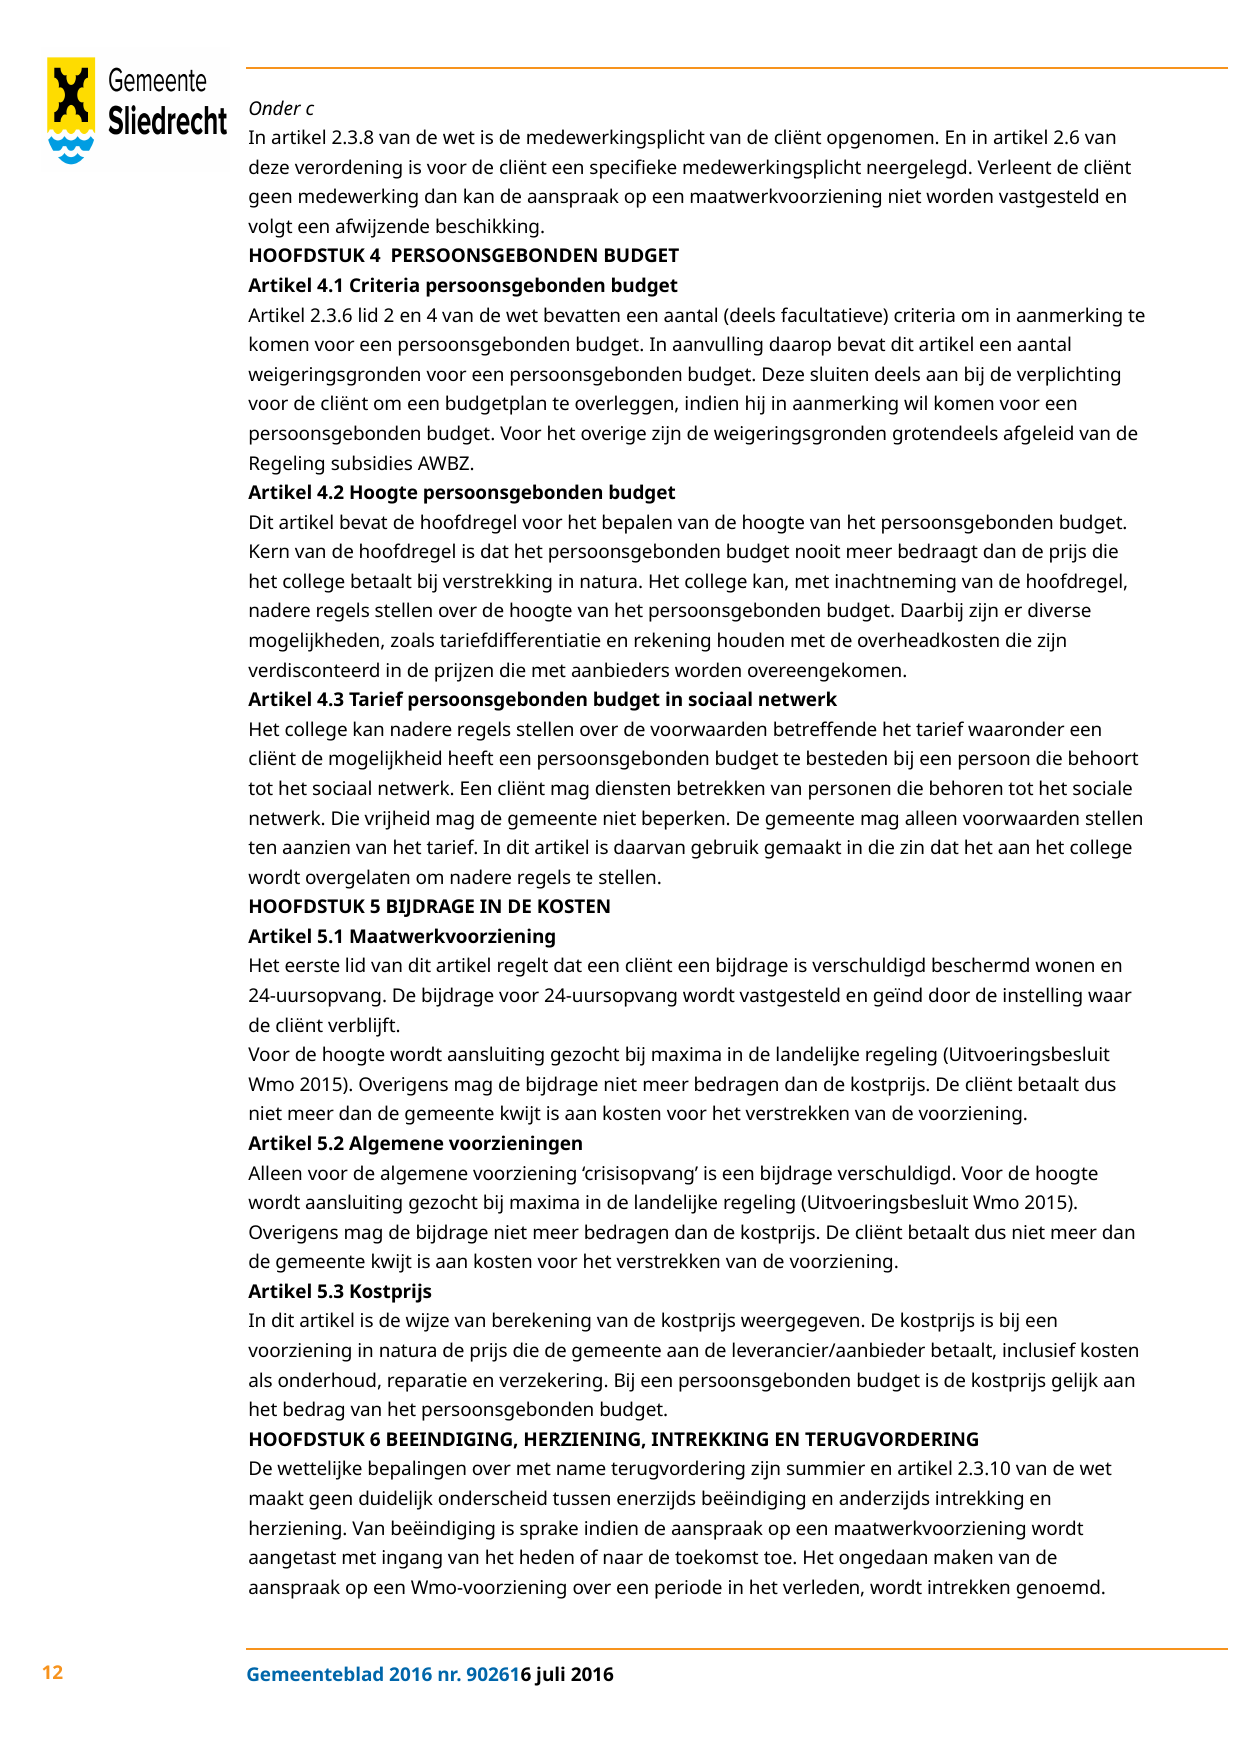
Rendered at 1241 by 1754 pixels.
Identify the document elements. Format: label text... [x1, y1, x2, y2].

text De wettelijke bepalingen over met name terugvordering zijn summier en artikel 2.3.10 van de wet maakt geen duidelijk onderscheid tussen enerzijds beëindiging en anderzijds intrekking en herziening. Van beëindiging is sprake indien de aanspraak op een maatwerkvoorziening wordt aangetast met ingang van het heden of naar de toekomst toe. Het ongedaan maken van de aanspraak op een Wmo-voorziening over een periode in het verleden, wordt intrekken genoemd. [248, 1456, 1152, 1600]
text Dit artikel bevat de hoofdregel voor het bepalen van de hoogte van het persoonsgebonden budget. Kern van de hoofdregel is dat het persoonsgebonden budget nooit meer bedraagt dan de prijs die het college betaalt bij verstrekking in natura. Het college kan, met inachtneming van de hoofdregel, nadere regels stellen over de hoogte van het persoonsgebonden budget. Daarbij zijn er diverse mogelijkheden, zoals tariefdifferentiatie en rekening houden met de overheadkosten die zijn verdisconteerd in de prijzen die met aanbieders worden overeengekomen. [248, 509, 1152, 683]
picture [41, 47, 231, 172]
text Artikel 4.1 Criteria persoonsgebonden budget [248, 272, 1152, 298]
text Voor de hoogte wordt aansluiting gezocht bij maxima in de landelijke regeling (Uitvoeringsbesluit Wmo 2015). Overigens mag de bijdrage niet meer bedragen dan de kostprijs. De cliënt betaalt dus niet meer dan de gemeente kwijt is aan kosten voor het verstrekken van de voorziening. [248, 1041, 1152, 1126]
text Artikel 2.3.6 lid 2 en 4 van de wet bevatten een aantal (deels facultatieve) criteria om in aanmerking te komen voor een persoonsgebonden budget. In aanvulling daarop bevat dit artikel een aantal weigeringsgronden voor een persoonsgebonden budget. Deze sluiten deels aan bij de verplichting voor de cliënt om een budgetplan te overleggen, indien hij in aanmerking wil komen voor een persoonsgebonden budget. Voor het overige zijn de weigeringsgronden grotendeels afgeleid van de Regeling subsidies AWBZ. [248, 302, 1152, 476]
text HOOFDSTUK 4 PERSOONSGEBONDEN BUDGET [248, 243, 1152, 268]
text Artikel 4.2 Hoogte persoonsgebonden budget [248, 479, 1152, 505]
text Artikel 5.2 Algemene voorzieningen [248, 1130, 1152, 1156]
text HOOFDSTUK 5 BIJDRAGE IN DE KOSTEN [248, 893, 1152, 919]
text Artikel 4.3 Tarief persoonsgebonden budget in sociaal netwerk [248, 686, 1152, 712]
text HOOFDSTUK 6 BEEINDIGING, HERZIENING, INTREKKING EN TERUGVORDERING [248, 1426, 1152, 1452]
text Artikel 5.3 Kostprijs [248, 1278, 1152, 1304]
text Het college kan nadere regels stellen over de voorwaarden betreffende het tarief waaronder een cliënt de mogelijkheid heeft een persoonsgebonden budget te besteden bij een persoon die behoort tot het sociaal netwerk. Een cliënt mag diensten betrekken van personen die behoren tot het sociale netwerk. Die vrijheid mag de gemeente niet beperken. De gemeente mag alleen voorwaarden stellen ten aanzien van het tarief. In dit artikel is daarvan gebruik gemaakt in die zin dat het aan het college wordt overgelaten om nadere regels te stellen. [248, 716, 1152, 890]
text Artikel 5.1 Maatwerkvoorziening [248, 923, 1152, 949]
text Alleen voor de algemene voorziening ‘crisisopvang’ is een bijdrage verschuldigd. Voor de hoogte wordt aansluiting gezocht bij maxima in de landelijke regeling (Uitvoeringsbesluit Wmo 2015). Overigens mag de bijdrage niet meer bedragen dan de kostprijs. De cliënt betaalt dus niet meer dan de gemeente kwijt is aan kosten voor het verstrekken van de voorziening. [248, 1160, 1152, 1274]
text In artikel 2.3.8 van de wet is de medewerkingsplicht van de cliënt opgenomen. En in artikel 2.6 van deze verordening is voor de cliënt een specifieke medewerkingsplicht neergelegd. Verleent de cliënt geen medewerking dan kan de aanspraak op een maatwerkvoorziening niet worden vastgesteld en volgt een afwijzende beschikking. [248, 124, 1152, 239]
text Het eerste lid van dit artikel regelt dat een cliënt een bijdrage is verschuldigd beschermd wonen en 24-uursopvang. De bijdrage voor 24-uursopvang wordt vastgesteld en geïnd door de instelling waar de cliënt verblijft. [248, 953, 1152, 1038]
text Onder c [248, 95, 1152, 121]
text In dit artikel is de wijze van berekening van de kostprijs weergegeven. De kostprijs is bij een voorziening in natura de prijs die de gemeente aan de leverancier/aanbieder betaalt, inclusief kosten als onderhoud, reparatie en verzekering. Bij een persoonsgebonden budget is de kostprijs gelijk aan het bedrag van het persoonsgebonden budget. [248, 1308, 1152, 1422]
